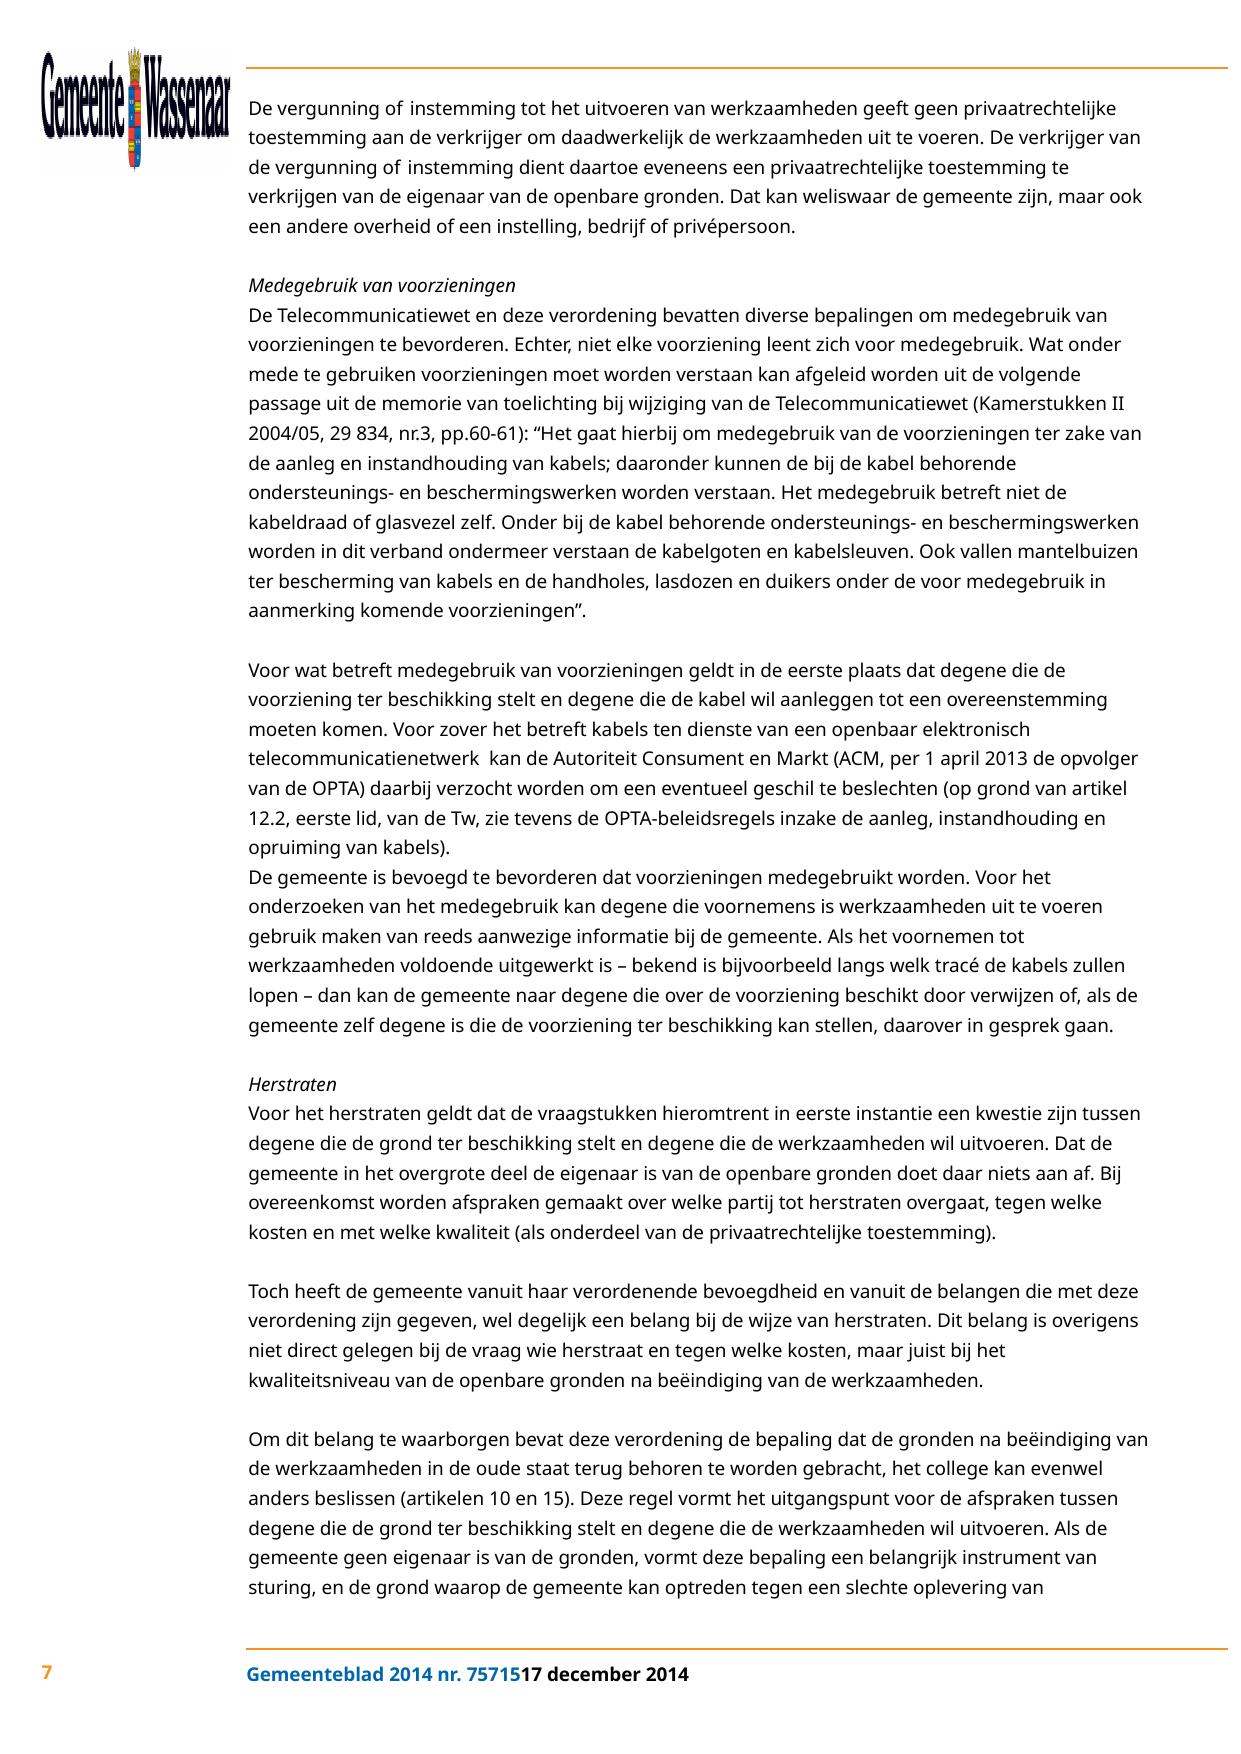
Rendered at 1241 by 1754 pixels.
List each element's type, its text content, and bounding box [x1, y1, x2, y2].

picture [41, 47, 231, 172]
text Herstraten [248, 1071, 1152, 1097]
text Medegebruik van voorzieningen [248, 272, 1152, 298]
text Toch heeft de gemeente vanuit haar verordenende bevoegdheid en vanuit de belangen die met deze verordening zijn gegeven, wel degelijk een belang bij de wijze van herstraten. Dit belang is overigens niet direct gelegen bij de vraag wie herstraat en tegen welke kosten, maar juist bij het kwaliteitsniveau van de openbare gronden na beëindiging van de werkzaamheden. [248, 1278, 1152, 1393]
text De Telecommunicatiewet en deze verordening bevatten diverse bepalingen om medegebruik van voorzieningen te bevorderen. Echter, niet elke voorziening leent zich voor medegebruik. Wat onder mede te gebruiken voorzieningen moet worden verstaan kan afgeleid worden uit de volgende passage uit de memorie van toelichting bij wijziging van de Telecommunicatiewet (Kamerstukken II 2004/05, 29 834, nr.3, pp.60-61): “Het gaat hierbij om medegebruik van de voorzieningen ter zake van de aanleg en instandhouding van kabels; daaronder kunnen de bij de kabel behorende ondersteunings- en beschermingswerken worden verstaan. Het medegebruik betreft niet de kabeldraad of glasvezel zelf. Onder bij de kabel behorende ondersteunings- en beschermingswerken worden in dit verband ondermeer verstaan de kabelgoten en kabelsleuven. Ook vallen mantelbuizen ter bescherming van kabels en de handholes, lasdozen en duikers onder de voor medegebruik in aanmerking komende voorzieningen”. [248, 302, 1152, 623]
text Voor het herstraten geldt dat de vraagstukken hieromtrent in eerste instantie een kwestie zijn tussen degene die de grond ter beschikking stelt en degene die de werkzaamheden wil uitvoeren. Dat de gemeente in het overgrote deel de eigenaar is van de openbare gronden doet daar niets aan af. Bij overeenkomst worden afspraken gemaakt over welke partij tot herstraten overgaat, tegen welke kosten en met welke kwaliteit (als onderdeel van de privaatrechtelijke toestemming). [248, 1101, 1152, 1245]
text Voor wat betreft medegebruik van voorzieningen geldt in de eerste plaats dat degene die de voorziening ter beschikking stelt en degene die de kabel wil aanleggen tot een overeenstemming moeten komen. Voor zover het betreft kabels ten dienste van een openbaar elektronisch telecommunicatienetwerk kan de Autoriteit Consument en Markt (ACM, per 1 april 2013 de opvolger van de OPTA) daarbij verzocht worden om een eventueel geschil te beslechten (op grond van artikel 12.2, eerste lid, van de Tw, zie tevens de OPTA-beleidsregels inzake de aanleg, instandhouding en opruiming van kabels). [248, 657, 1152, 860]
text Om dit belang te waarborgen bevat deze verordening de bepaling dat de gronden na beëindiging van de werkzaamheden in de oude staat terug behoren te worden gebracht, het college kan evenwel anders beslissen (artikelen 10 en 15). Deze regel vormt het uitgangspunt voor de afspraken tussen degene die de grond ter beschikking stelt en degene die de werkzaamheden wil uitvoeren. Als de gemeente geen eigenaar is van de gronden, vormt deze bepaling een belangrijk instrument van sturing, en de grond waarop de gemeente kan optreden tegen een slechte oplevering van [248, 1426, 1152, 1600]
text De vergunning of instemming tot het uitvoeren van werkzaamheden geeft geen privaatrechtelijke toestemming aan de verkrijger om daadwerkelijk de werkzaamheden uit te voeren. De verkrijger van de vergunning of instemming dient daartoe eveneens een privaatrechtelijke toestemming te verkrijgen van de eigenaar van de openbare gronden. Dat kan weliswaar de gemeente zijn, maar ook een andere overheid of een instelling, bedrijf of privépersoon. [248, 95, 1152, 239]
text De gemeente is bevoegd te bevorderen dat voorzieningen medegebruikt worden. Voor het onderzoeken van het medegebruik kan degene die voornemens is werkzaamheden uit te voeren gebruik maken van reeds aanwezige informatie bij de gemeente. Als het voornemen tot werkzaamheden voldoende uitgewerkt is – bekend is bijvoorbeeld langs welk tracé de kabels zullen lopen – dan kan de gemeente naar degene die over de voorziening beschikt door verwijzen of, als de gemeente zelf degene is die de voorziening ter beschikking kan stellen, daarover in gesprek gaan. [248, 864, 1152, 1038]
